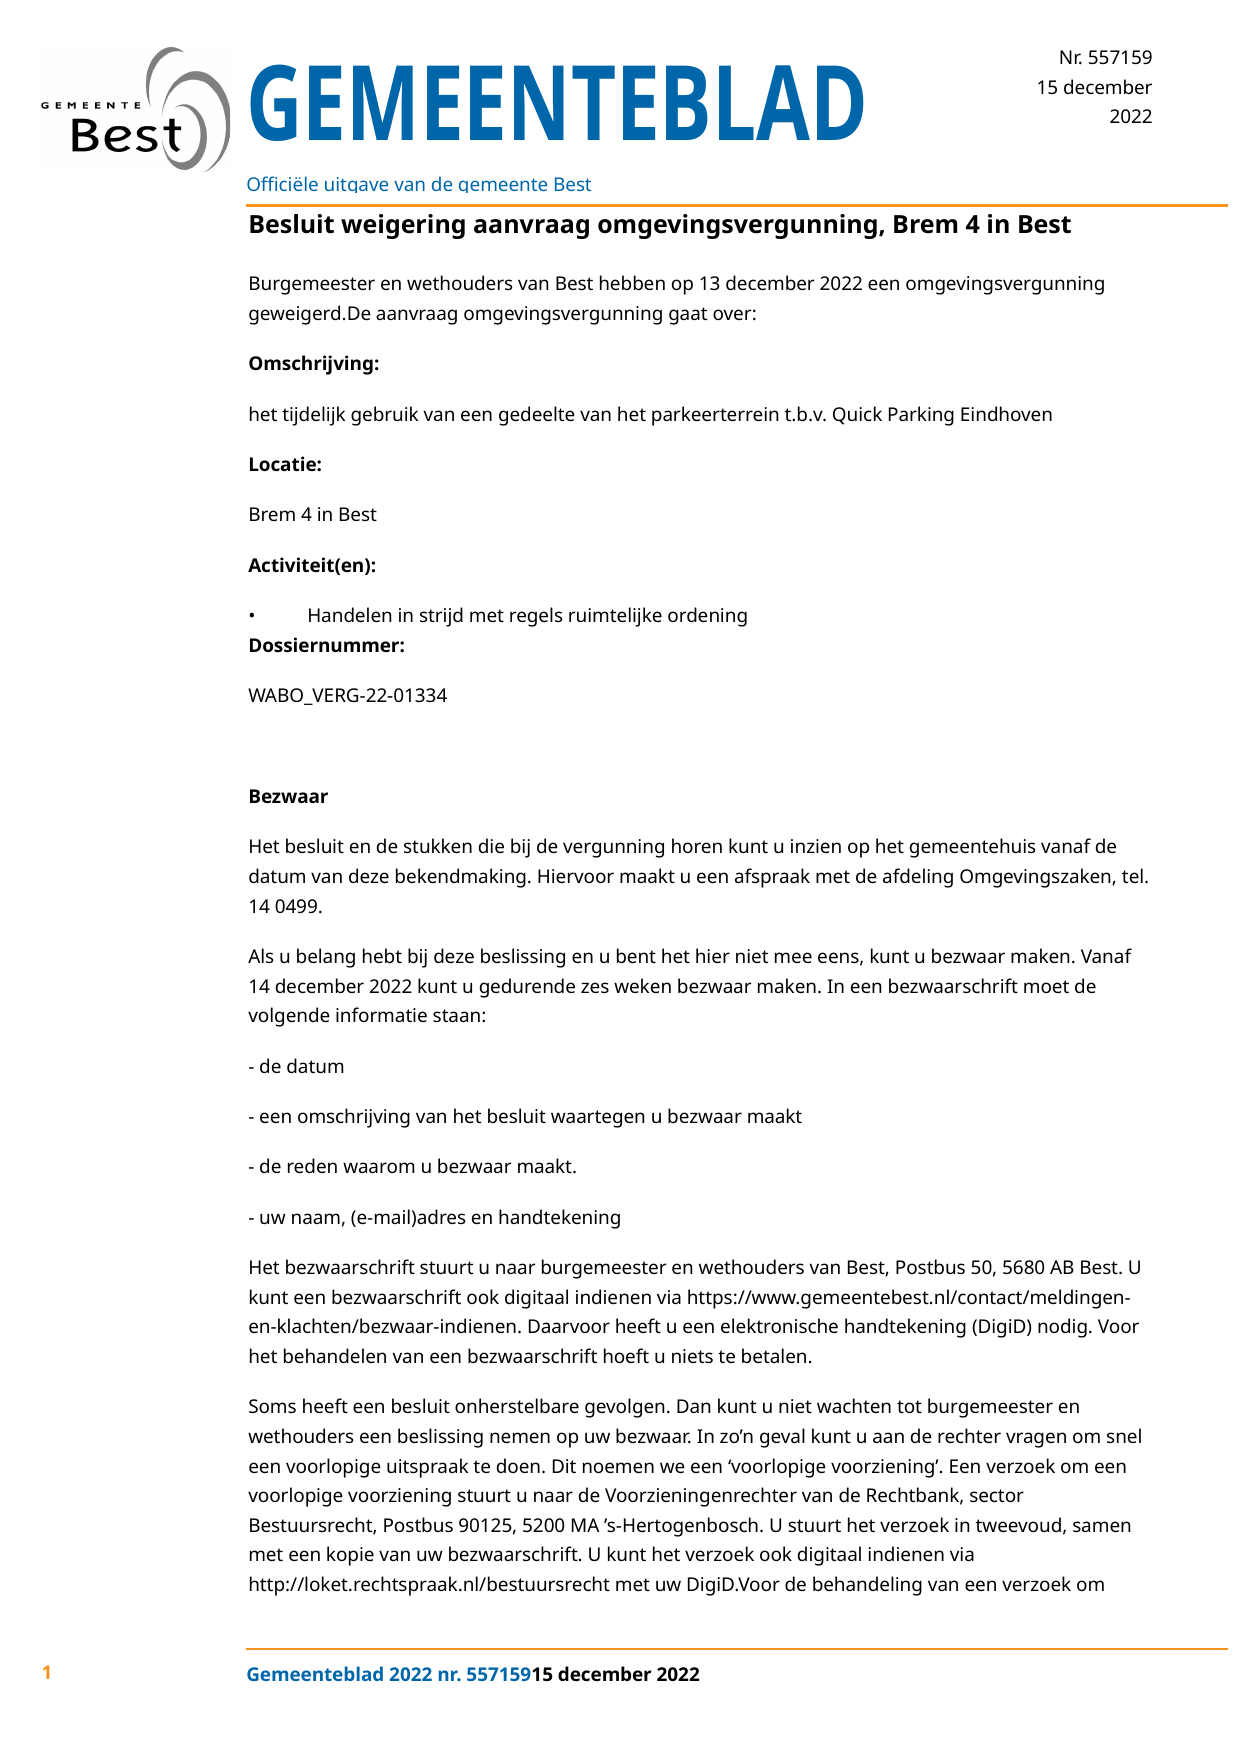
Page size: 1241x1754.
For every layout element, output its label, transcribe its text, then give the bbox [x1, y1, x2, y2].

text - uw naam, (e-mail)adres en handtekening [248, 1204, 1152, 1230]
text - de reden waarom u bezwaar maakt. [248, 1154, 1152, 1179]
text - de datum [248, 1053, 1152, 1078]
text Het bezwaarschrift stuurt u naar burgemeester en wethouders van Best, Postbus 50, 5680 AB Best. U kunt een bezwaarschrift ook digitaal indienen via https://www.gemeentebest.nl/contact/meldingen-en-klachten/bezwaar-indienen. Daarvoor heeft u een elektronische handtekening (DigiD) nodig. Voor het behandelen van een bezwaarschrift hoeft u niets te betalen. [248, 1254, 1152, 1369]
picture [41, 47, 231, 172]
text Activiteit(en): [248, 552, 1152, 578]
text het tijdelijk gebruik van een gedeelte van het parkeerterrein t.b.v. Quick Parking Eindhoven [248, 401, 1152, 426]
text Bezwaar [248, 783, 1152, 809]
list Handelen in strijd met regels ruimtelijke ordening [248, 602, 1152, 628]
text Het besluit en de stukken die bij de vergunning horen kunt u inzien op het gemeentehuis vanaf de datum van deze bekendmaking. Hiervoor maakt u een afspraak met de afdeling Omgevingszaken, tel. 14 0499. [248, 834, 1152, 918]
text Burgemeester en wethouders van Best hebben op 13 december 2022 een omgevingsvergunning geweigerd.De aanvraag omgevingsvergunning gaat over: [248, 270, 1152, 326]
text Brem 4 in Best [248, 502, 1152, 527]
text Locatie: [248, 451, 1152, 477]
text WABO_VERG-22-01334 [248, 682, 1152, 708]
text - een omschrijving van het besluit waartegen u bezwaar maakt [248, 1103, 1152, 1129]
text Dossiernummer: [248, 632, 1152, 658]
text Omschrijving: [248, 350, 1152, 376]
text Als u belang hebt bij deze beslissing en u bent het hier niet mee eens, kunt u bezwaar maken. Vanaf 14 december 2022 kunt u gedurende zes weken bezwaar maken. In een bezwaarschrift moet de volgende informatie staan: [248, 943, 1152, 1028]
text Soms heeft een besluit onherstelbare gevolgen. Dan kunt u niet wachten tot burgemeester en wethouders een beslissing nemen op uw bezwaar. In zo’n geval kunt u aan de rechter vragen om snel een voorlopige uitspraak te doen. Dit noemen we een ‘voorlopige voorziening’. Een verzoek om een voorlopige voorziening stuurt u naar de Voorzieningenrechter van de Rechtbank, sector Bestuursrecht, Postbus 90125, 5200 MA ’s-Hertogenbosch. U stuurt het verzoek in tweevoud, samen met een kopie van uw bezwaarschrift. U kunt het verzoek ook digitaal indienen via http://loket.rechtspraak.nl/bestuursrecht met uw DigiD.Voor de behandeling van een verzoek om [248, 1394, 1152, 1597]
text Besluit weigering aanvraag omgevingsvergunning, Brem 4 in Best [248, 207, 1152, 241]
